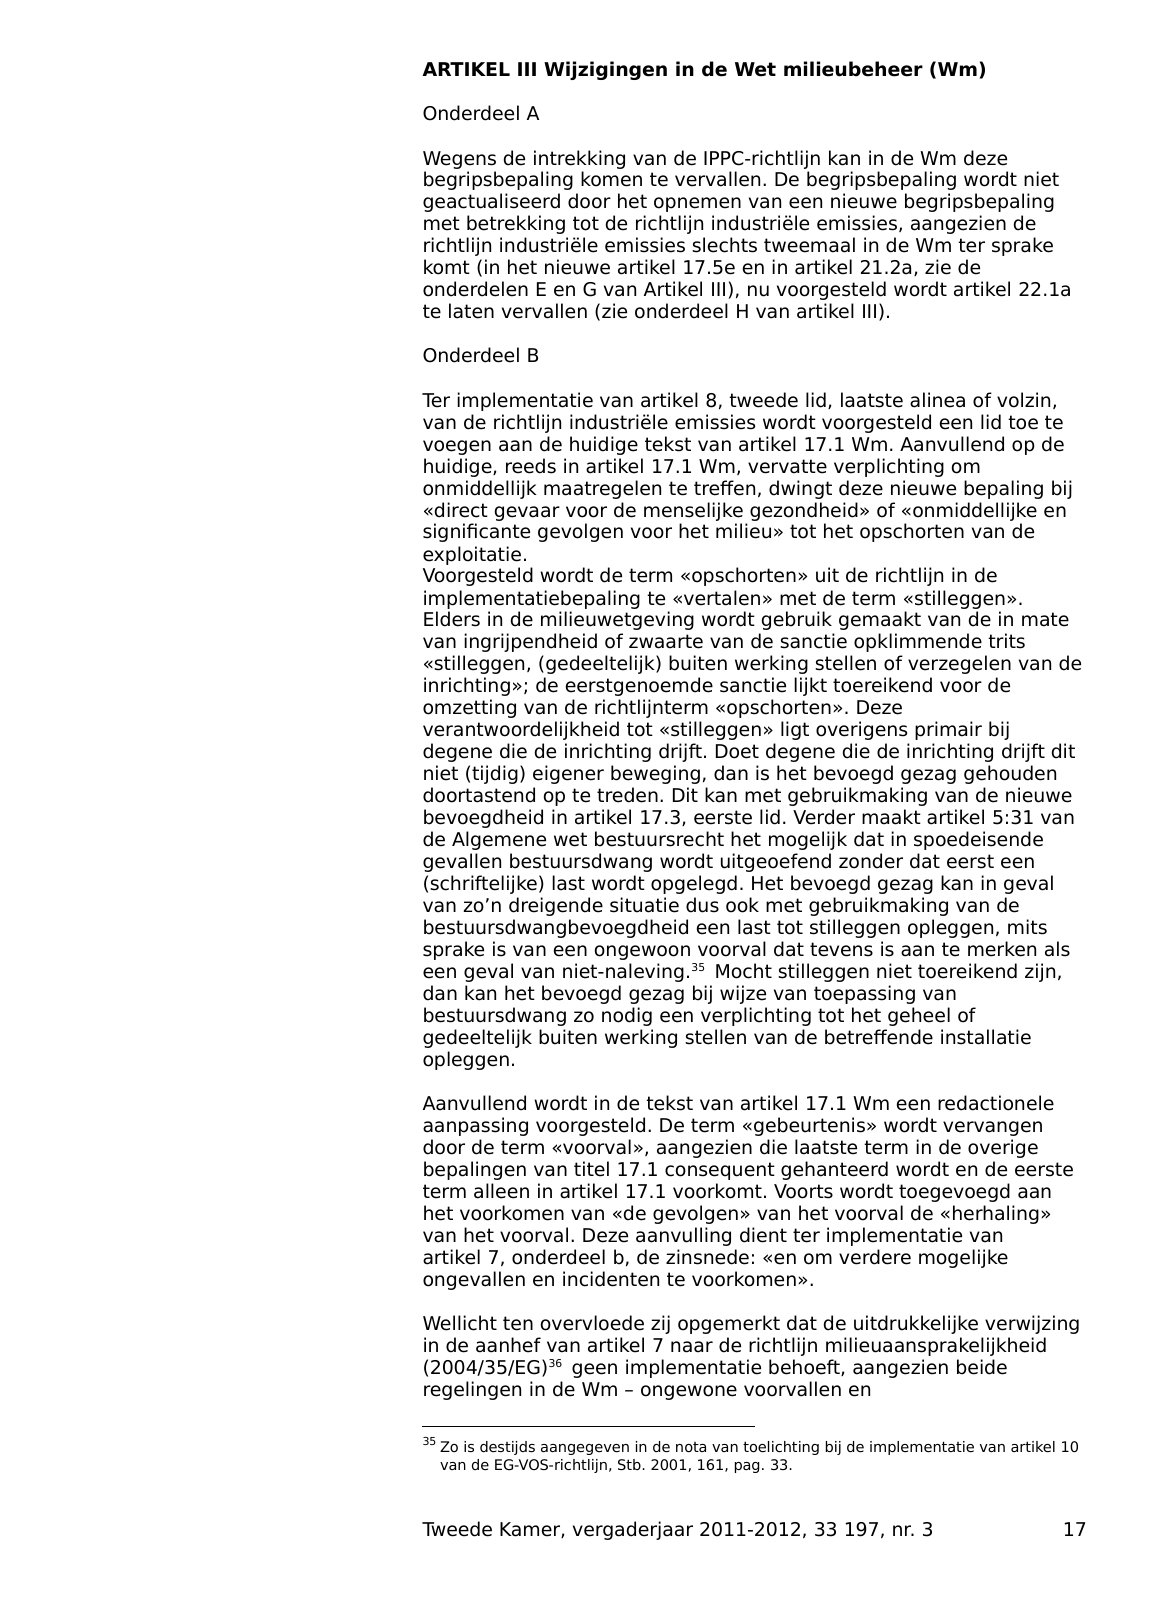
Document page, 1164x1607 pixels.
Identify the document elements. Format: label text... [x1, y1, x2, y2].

text Voorgesteld wordt de term «opschorten» uit de richtlijn in de implementatiebepaling te «vertalen» met de term «stilleggen». Elders in de milieuwetgeving wordt gebruik gemaakt van de in mate van ingrijpendheid of zwaarte van de sanctie opklimmende trits «stilleggen, (gedeeltelijk) buiten werking stellen of verzegelen van de inrichting»; de eerstgenoemde sanctie lijkt toereikend voor de omzetting van de richtlijnterm «opschorten». Deze verantwoordelijkheid tot «stilleggen» ligt overigens primair bij degene die de inrichting drijft. Doet degene die de inrichting drijft dit niet (tijdig) eigener beweging, dan is het bevoegd gezag gehouden doortastend op te treden. Dit kan met gebruikmaking van de nieuwe bevoegdheid in artikel 17.3, eerste lid. Verder maakt artikel 5:31 van de Algemene wet bestuursrecht het mogelijk dat in spoedeisende gevallen bestuursdwang wordt uitgeoefend zonder dat eerst een (schriftelijke) last wordt opgelegd. Het bevoegd gezag kan in geval van zo’n dreigende situatie dus ook met gebruikmaking van de bestuursdwangbevoegdheid een last tot stilleggen opleggen, mits sprake is van een ongewoon voorval dat tevens is aan te merken als een geval van niet-naleving. Mocht stilleggen niet toereikend zijn, dan kan het bevoegd gezag bij wijze van toepassing van bestuursdwang zo nodig een verplichting tot het geheel of gedeeltelijk buiten werking stellen van de betreffende installatie opleggen. [422, 565, 1087, 1071]
subtitle Onderdeel A [422, 103, 1087, 125]
text Aanvullend wordt in de tekst van artikel 17.1 Wm een redactionele aanpassing voorgesteld. De term «gebeurtenis» wordt vervangen door de term «voorval», aangezien die laatste term in de overige bepalingen van titel 17.1 consequent gehanteerd wordt en de eerste term alleen in artikel 17.1 voorkomt. Voorts wordt toegevoegd aan het voorkomen van «de gevolgen» van het voorval de «herhaling» van het voorval. Deze aanvulling dient ter implementatie van artikel 7, onderdeel b, de zinsnede: «en om verdere mogelijke ongevallen en incidenten te voorkomen». [422, 1093, 1087, 1291]
text Wellicht ten overvloede zij opgemerkt dat de uitdrukkelijke verwijzing in de aanhef van artikel 7 naar de richtlijn milieuaansprakelijkheid (2004/35/EG) geen implementatie behoeft, aangezien beide regelingen in de Wm – ongewone voorvallen en [422, 1313, 1087, 1401]
text Wegens de intrekking van de IPPC-richtlijn kan in de Wm deze begripsbepaling komen te vervallen. De begripsbepaling wordt niet geactualiseerd door het opnemen van een nieuwe begripsbepaling met betrekking tot de richtlijn industriële emissies, aangezien de richtlijn industriële emissies slechts tweemaal in de Wm ter sprake komt (in het nieuwe artikel 17.5e en in artikel 21.2a, zie de onderdelen E en G van Artikel III), nu voorgesteld wordt artikel 22.1a te laten vervallen (zie onderdeel H van artikel III). [422, 147, 1087, 323]
subtitle ARTIKEL III Wijzigingen in de Wet milieubeheer (Wm) [422, 59, 1087, 81]
text Zo is destijds aangegeven in de nota van toelichting bij de implementatie van artikel 10 van de EG-VOS-richtlijn, Stb. 2001, 161, pag. 33. [422, 1435, 1087, 1474]
subtitle Onderdeel B [422, 345, 1087, 367]
text Ter implementatie van artikel 8, tweede lid, laatste alinea of volzin, van de richtlijn industriële emissies wordt voorgesteld een lid toe te voegen aan de huidige tekst van artikel 17.1 Wm. Aanvullend op de huidige, reeds in artikel 17.1 Wm, vervatte verplichting om onmiddellijk maatregelen te treffen, dwingt deze nieuwe bepaling bij «direct gevaar voor de menselijke gezondheid» of «onmiddellijke en significante gevolgen voor het milieu» tot het opschorten van de exploitatie. [422, 389, 1087, 565]
